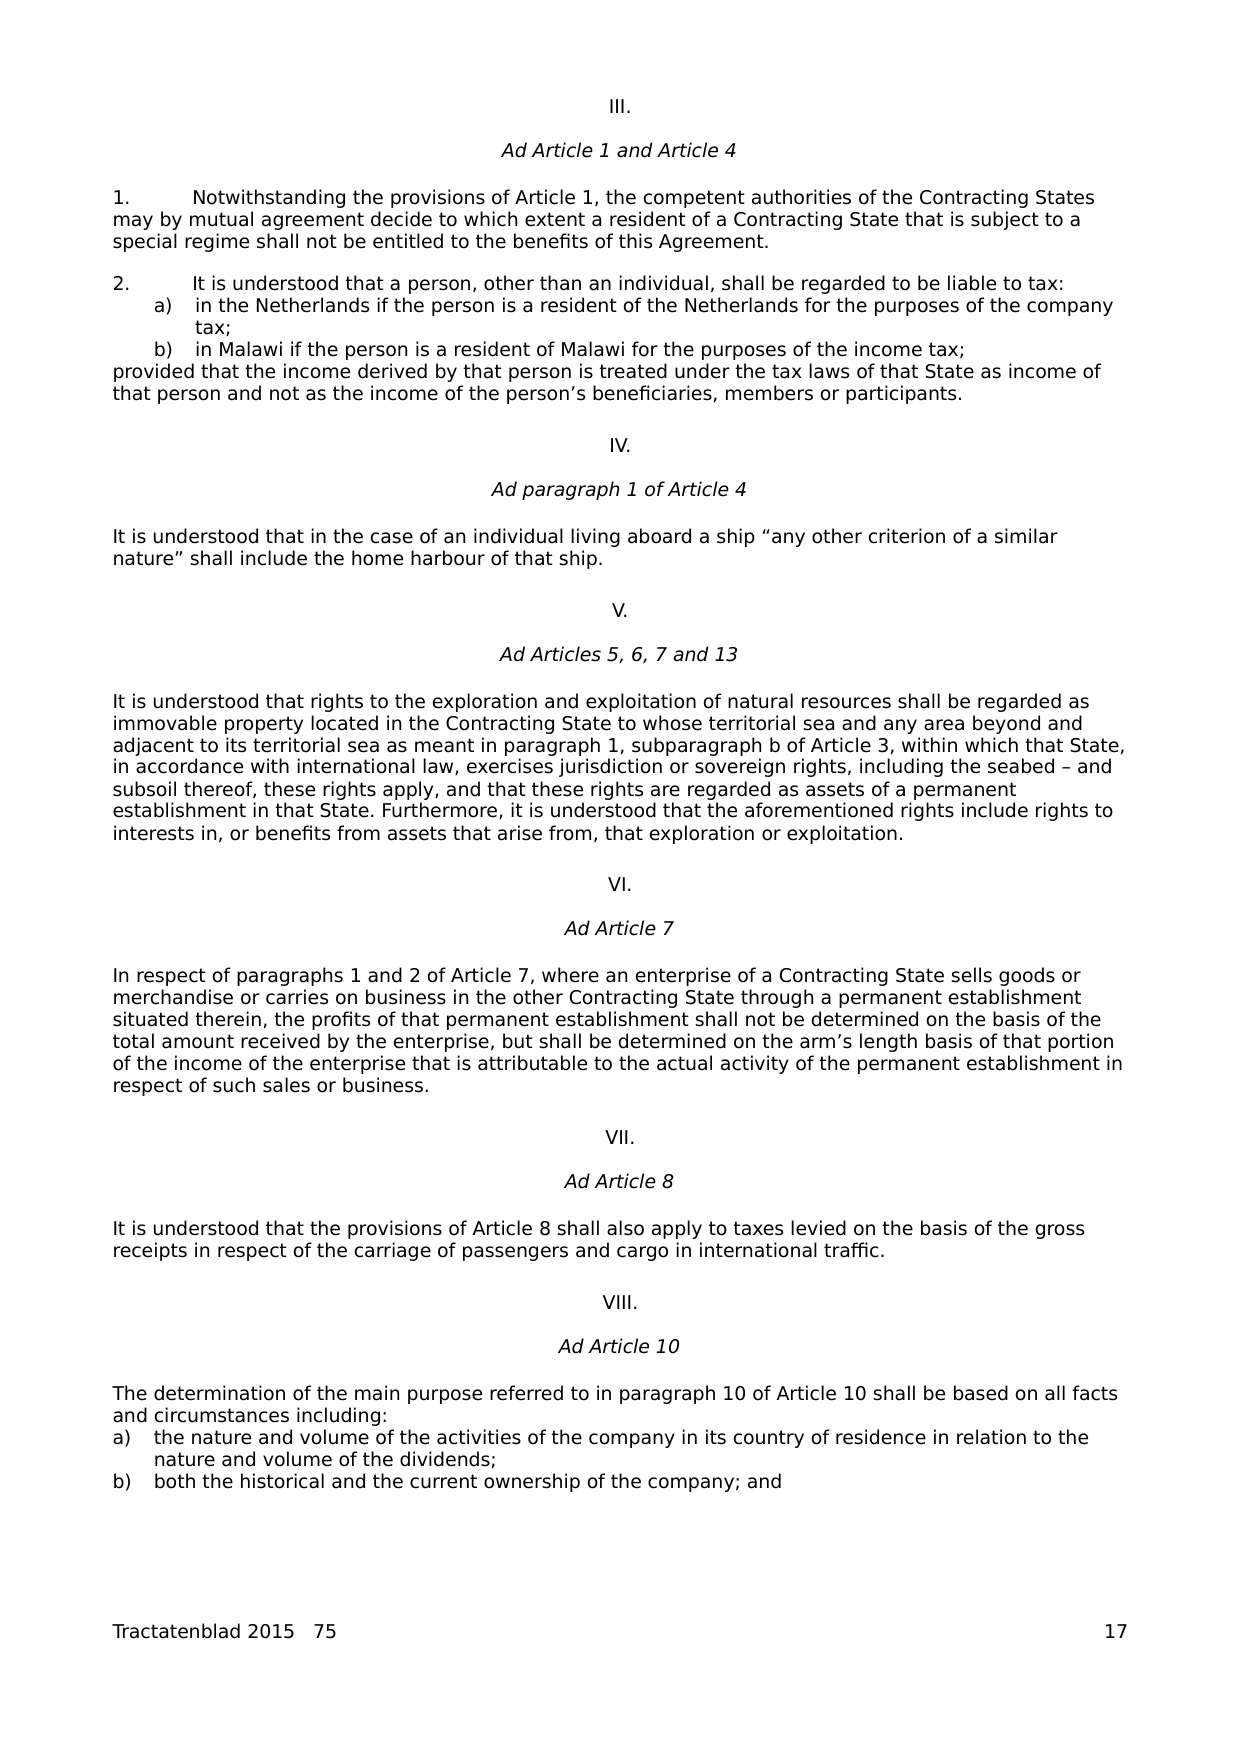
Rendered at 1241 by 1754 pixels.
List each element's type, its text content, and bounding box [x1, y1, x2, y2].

text a) in the Netherlands if the person is a resident of the Netherlands for the purposes of the company tax; [153, 295, 1128, 339]
subtitle VI. Ad Article 7 [112, 874, 1128, 940]
text provided that the income derived by that person is treated under the tax laws of that State as income of that person and not as the income of the person’s beneficiaries, members or participants. [112, 361, 1128, 405]
text It is understood that the provisions of Article 8 shall also apply to taxes levied on the basis of the gross receipts in respect of the carriage of passengers and cargo in international traffic. [112, 1218, 1128, 1262]
text 1. Notwithstanding the provisions of Article 1, the competent authorities of the Contracting States may by mutual agreement decide to which extent a resident of a Contracting State that is subject to a special regime shall not be entitled to the benefits of this Agreement. [112, 187, 1128, 253]
text In respect of paragraphs 1 and 2 of Article 7, where an enterprise of a Contracting State sells goods or merchandise or carries on business in the other Contracting State through a permanent establishment situated therein, the profits of that permanent establishment shall not be determined on the basis of the total amount received by the enterprise, but shall be determined on the arm’s length basis of that portion of the income of the enterprise that is attributable to the actual activity of the permanent establishment in respect of such sales or business. [112, 965, 1128, 1097]
subtitle III. Ad Article 1 and Article 4 [112, 96, 1128, 162]
text It is understood that rights to the exploration and exploitation of natural resources shall be regarded as immovable property located in the Contracting State to whose territorial sea and any area beyond and adjacent to its territorial sea as meant in paragraph 1, subparagraph b of Article 3, within which that State, in accordance with international law, exercises jurisdiction or sovereign rights, including the seabed – and subsoil thereof, these rights apply, and that these rights are regarded as assets of a permanent establishment in that State. Furthermore, it is understood that the aforementioned rights include rights to interests in, or benefits from assets that arise from, that exploration or exploitation. [112, 691, 1128, 844]
subtitle IV. Ad paragraph 1 of Article 4 [112, 435, 1128, 501]
subtitle V. Ad Articles 5, 6, 7 and 13 [112, 599, 1128, 666]
subtitle VII. Ad Article 8 [112, 1127, 1128, 1193]
text b) both the historical and the current ownership of the company; and [112, 1471, 1128, 1493]
subtitle VIII. Ad Article 10 [112, 1292, 1128, 1358]
text 2. It is understood that a person, other than an individual, shall be regarded to be liable to tax: [112, 273, 1128, 295]
text b) in Malawi if the person is a resident of Malawi for the purposes of the income tax; [153, 339, 1128, 361]
text a) the nature and volume of the activities of the company in its country of residence in relation to the nature and volume of the dividends; [112, 1427, 1128, 1471]
text The determination of the main purpose referred to in paragraph 10 of Article 10 shall be based on all facts and circumstances including: [112, 1383, 1128, 1427]
text It is understood that in the case of an individual living aboard a ship “any other criterion of a similar nature” shall include the home harbour of that ship. [112, 526, 1128, 569]
